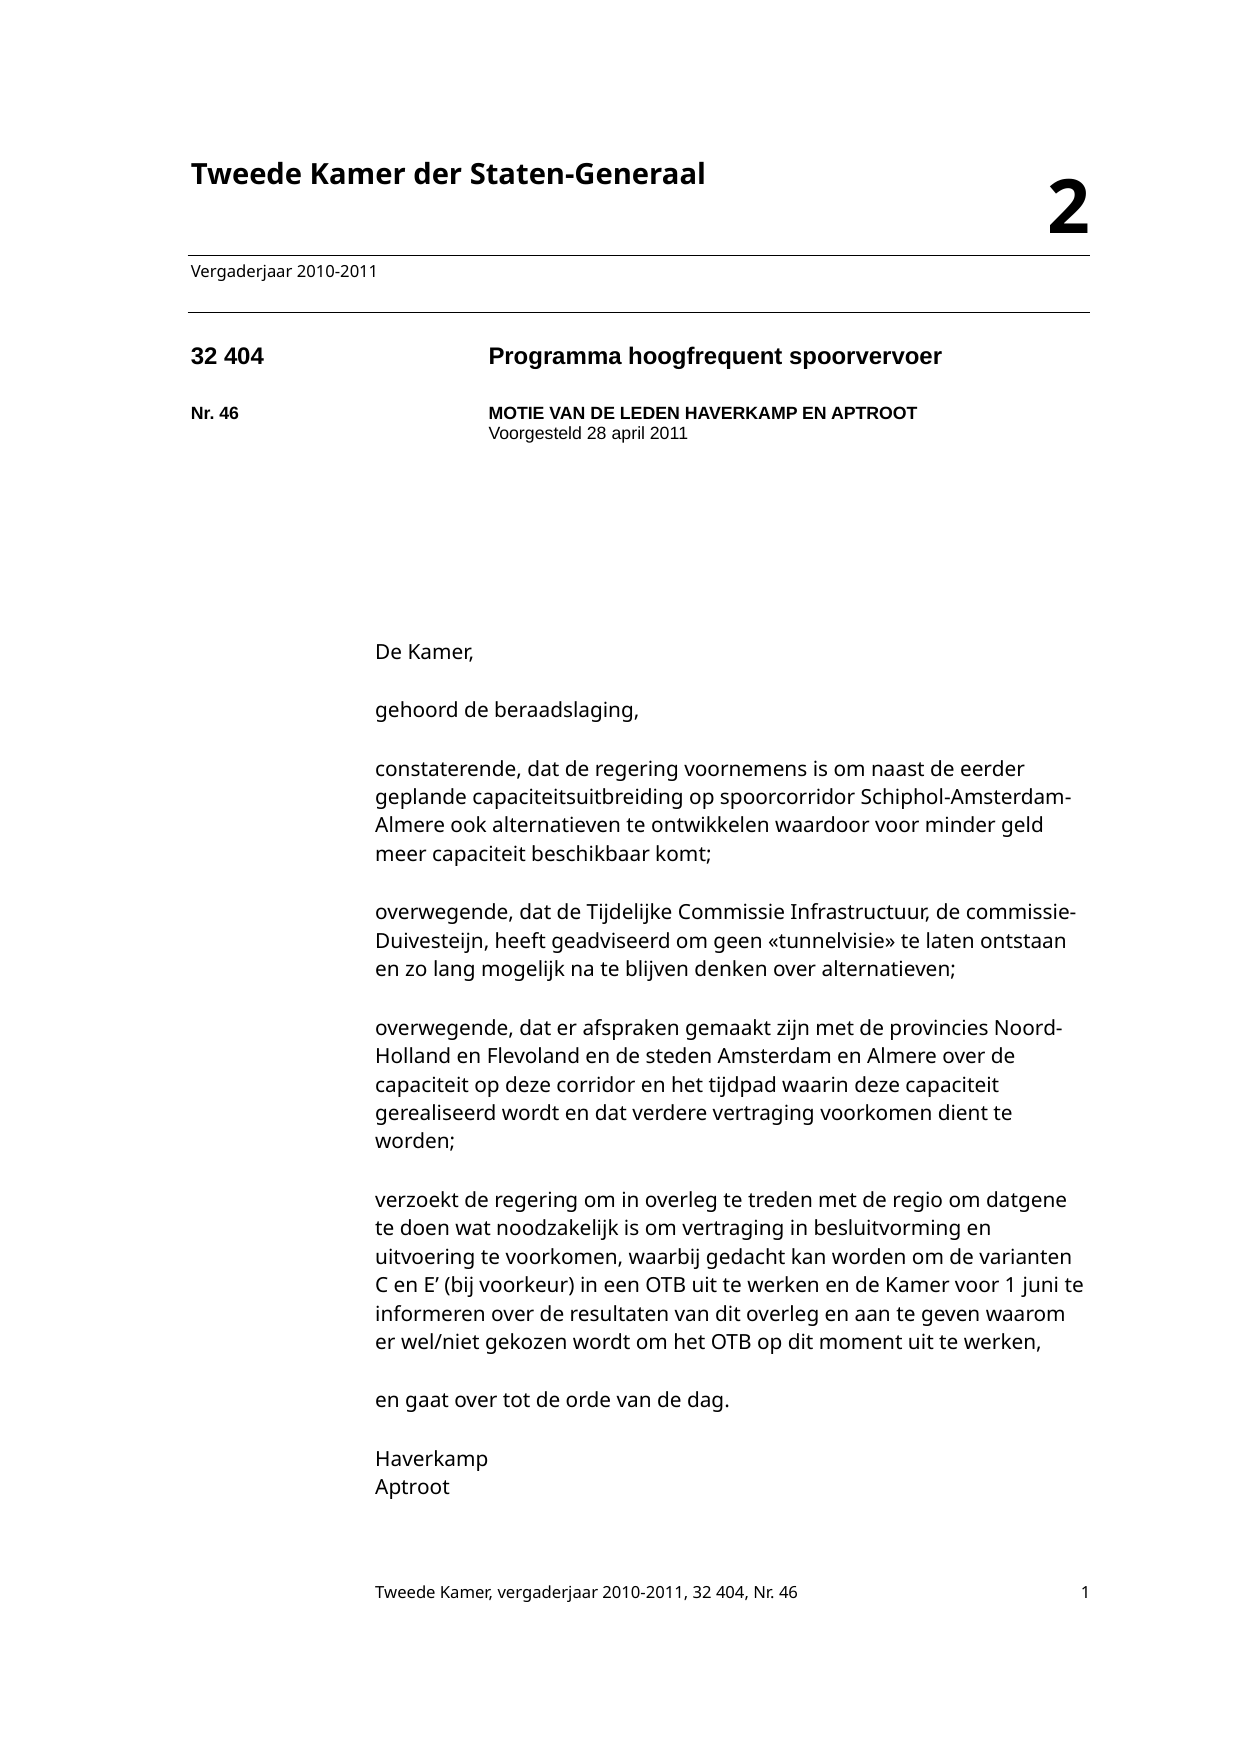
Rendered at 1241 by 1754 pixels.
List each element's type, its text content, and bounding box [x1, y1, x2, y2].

text overwegende, dat er afspraken gemaakt zijn met de provincies Noord-Holland en Flevoland en de steden Amsterdam en Almere over de capaciteit op deze corridor en het tijdpad waarin deze capaciteit gerealiseerd wordt en dat verdere vertraging voorkomen dient te worden; [375, 1013, 1090, 1155]
table_cell [188, 313, 485, 339]
table_cell [485, 256, 1090, 312]
text verzoekt de regering om in overleg te treden met de regio om datgene te doen wat noodzakelijk is om vertraging in besluitvorming en uitvoering te voorkomen, waarbij gedacht kan worden om de varianten C en E’ (bij voorkeur) in een OTB uit te werken en de Kamer voor 1 juni te informeren over de resultaten van dit overleg en aan te geven waarom er wel/niet gekozen wordt om het OTB op dit moment uit te werken, [375, 1185, 1090, 1356]
table_cell Nr. 46 [188, 399, 485, 518]
table_cell MOTIE VAN DE LEDEN HAVERKAMP EN APTROOT Voorgesteld 28 april 2011 [485, 399, 1090, 518]
table_header Tweede Kamer der Staten-Generaal [188, 150, 909, 255]
text gehoord de beraadslaging, [375, 695, 1090, 724]
table_cell [485, 313, 1090, 339]
text constaterende, dat de regering voornemens is om naast de eerder geplande capaciteitsuitbreiding op spoorcorridor Schiphol-Amsterdam-Almere ook alternatieven te ontwikkelen waardoor voor minder geld meer capaciteit beschikbaar komt; [375, 754, 1090, 867]
text Aptroot [375, 1472, 1090, 1501]
text Haverkamp [375, 1444, 1090, 1472]
table_cell 32 404 [188, 339, 485, 399]
table_header 2 [910, 150, 1090, 255]
text De Kamer, [375, 637, 1090, 665]
table_cell Vergaderjaar 2010-2011 [188, 256, 485, 312]
text overwegende, dat de Tijdelijke Commissie Infrastructuur, de commissie-Duivesteijn, heeft geadviseerd om geen «tunnelvisie» te laten ontstaan en zo lang mogelijk na te blijven denken over alternatieven; [375, 897, 1090, 983]
table_cell Programma hoogfrequent spoorvervoer [485, 339, 1090, 399]
text en gaat over tot de orde van de dag. [375, 1386, 1090, 1414]
